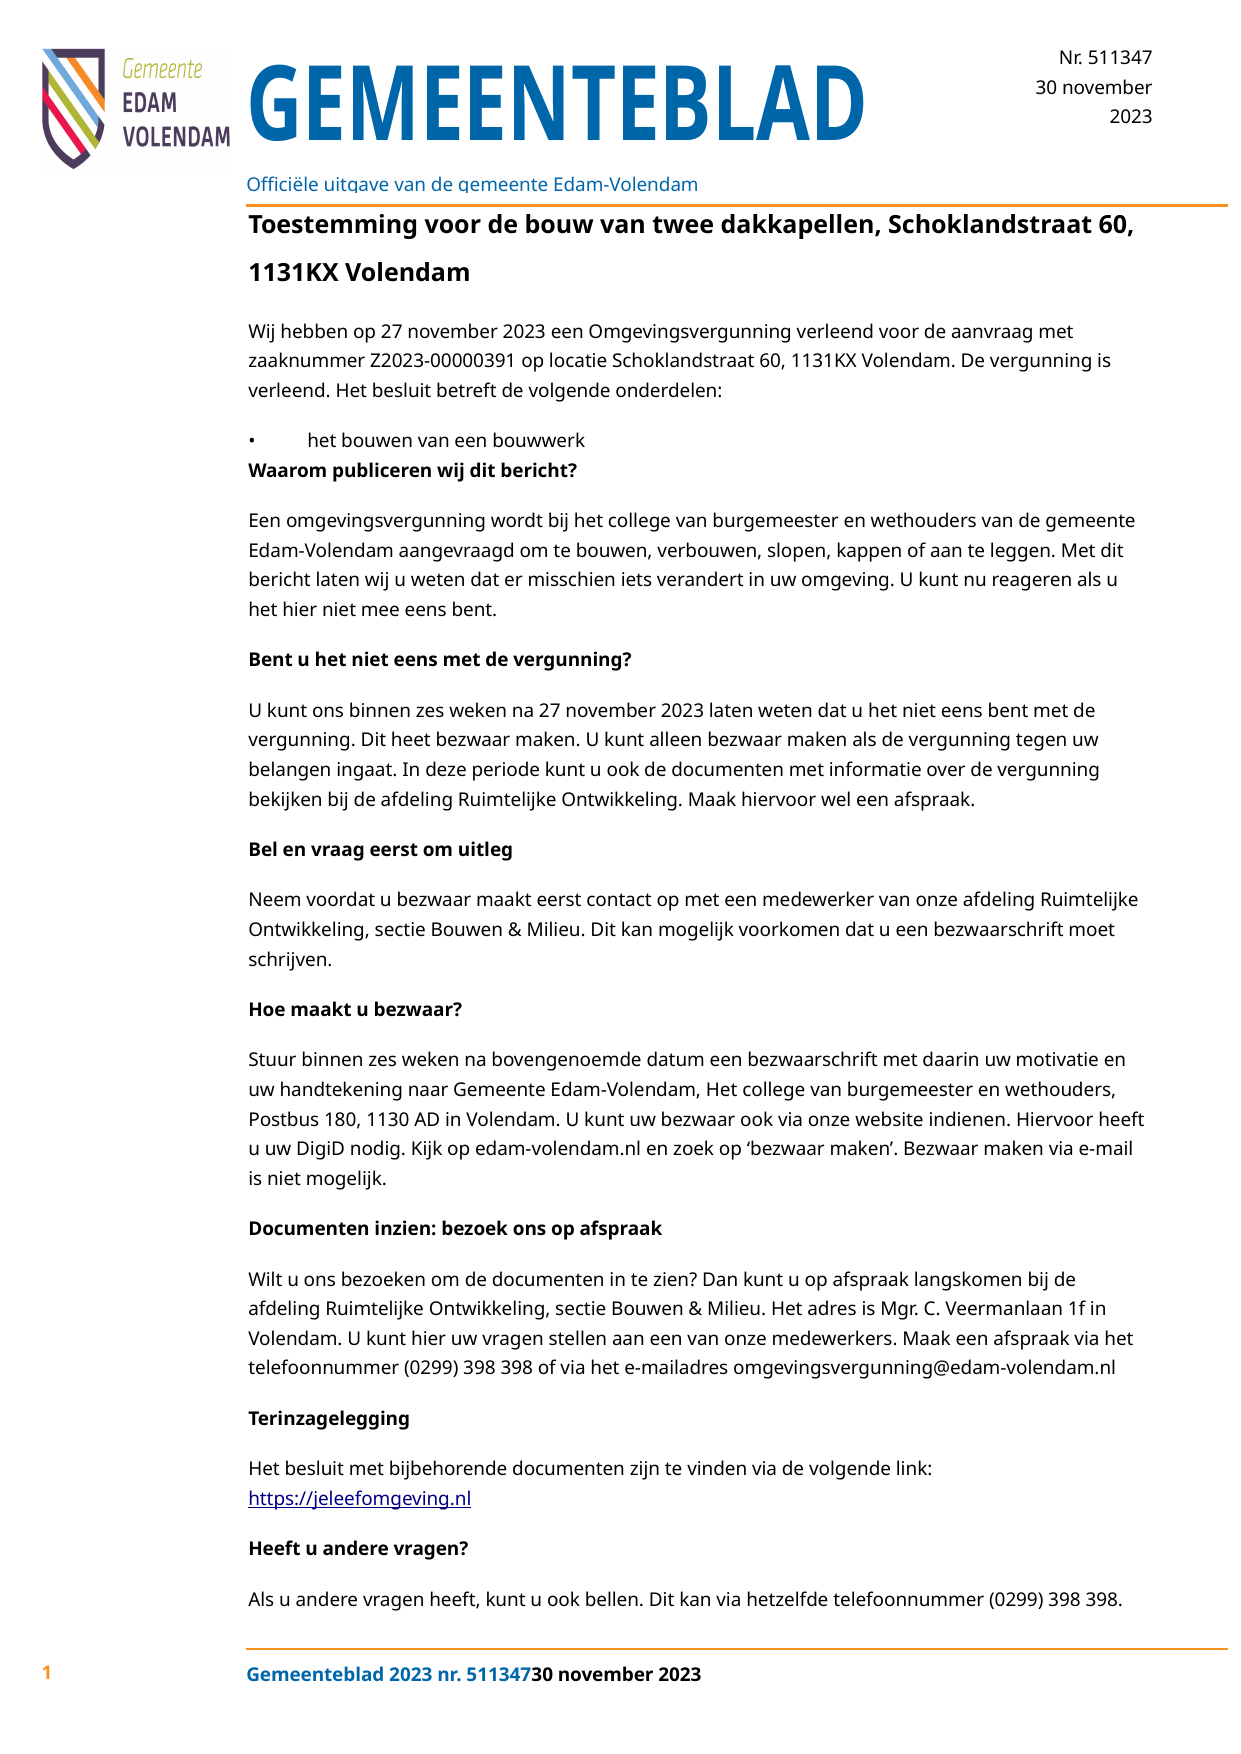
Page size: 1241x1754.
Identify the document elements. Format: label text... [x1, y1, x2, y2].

text Wij hebben op 27 november 2023 een Omgevingsvergunning verleend voor de aanvraag met zaaknummer Z2023-00000391 op locatie Schoklandstraat 60, 1131KX Volendam. De vergunning is verleend. Het besluit betreft de volgende onderdelen: [248, 318, 1152, 403]
text Bent u het niet eens met de vergunning? [248, 647, 1152, 672]
text Neem voordat u bezwaar maakt eerst contact op met een medewerker van onze afdeling Ruimtelijke Ontwikkeling, sectie Bouwen & Milieu. Dit kan mogelijk voorkomen dat u een bezwaarschrift moet schrijven. [248, 887, 1152, 972]
text Een omgevingsvergunning wordt bij het college van burgemeester en wethouders van de gemeente Edam-Volendam aangevraagd om te bouwen, verbouwen, slopen, kappen of aan te leggen. Met dit bericht laten wij u weten dat er misschien iets verandert in uw omgeving. U kunt nu reageren als u het hier niet mee eens bent. [248, 507, 1152, 622]
text U kunt ons binnen zes weken na 27 november 2023 laten weten dat u het niet eens bent met de vergunning. Dit heet bezwaar maken. U kunt alleen bezwaar maken als de vergunning tegen uw belangen ingaat. In deze periode kunt u ook de documenten met informatie over de vergunning bekijken bij de afdeling Ruimtelijke Ontwikkeling. Maak hiervoor wel een afspraak. [248, 697, 1152, 812]
text Wilt u ons bezoeken om de documenten in te zien? Dan kunt u op afspraak langskomen bij de afdeling Ruimtelijke Ontwikkeling, sectie Bouwen & Milieu. Het adres is Mgr. C. Veermanlaan 1f in Volendam. U kunt hier uw vragen stellen aan een van onze medewerkers. Maak een afspraak via het telefoonnummer (0299) 398 398 of via het e-mailadres omgevingsvergunning@edam-volendam.nl [248, 1266, 1152, 1380]
text Het besluit met bijbehorende documenten zijn te vinden via de volgende link: https://jeleefomgeving.nl [248, 1455, 1152, 1511]
list het bouwen van een bouwwerk [248, 427, 1152, 453]
text Waarom publiceren wij dit bericht? [248, 457, 1152, 483]
text Als u andere vragen heeft, kunt u ook bellen. Dit kan via hetzelfde telefoonnummer (0299) 398 398. [248, 1586, 1152, 1612]
text Hoe maakt u bezwaar? [248, 996, 1152, 1022]
text Toestemming voor de bouw van twee dakkapellen, Schoklandstraat 60, 1131KX Volendam [248, 207, 1152, 288]
picture [41, 47, 231, 172]
text Stuur binnen zes weken na bovengenoemde datum een bezwaarschrift met daarin uw motivatie en uw handtekening naar Gemeente Edam-Volendam, Het college van burgemeester en wethouders, Postbus 180, 1130 AD in Volendam. U kunt uw bezwaar ook via onze website indienen. Hiervoor heeft u uw DigiD nodig. Kijk op edam-volendam.nl en zoek op ‘bezwaar maken’. Bezwaar maken via e-mail is niet mogelijk. [248, 1047, 1152, 1191]
text Terinzagelegging [248, 1405, 1152, 1431]
text Documenten inzien: bezoek ons op afspraak [248, 1215, 1152, 1241]
text Heeft u andere vragen? [248, 1535, 1152, 1561]
text Bel en vraag eerst om uitleg [248, 836, 1152, 862]
